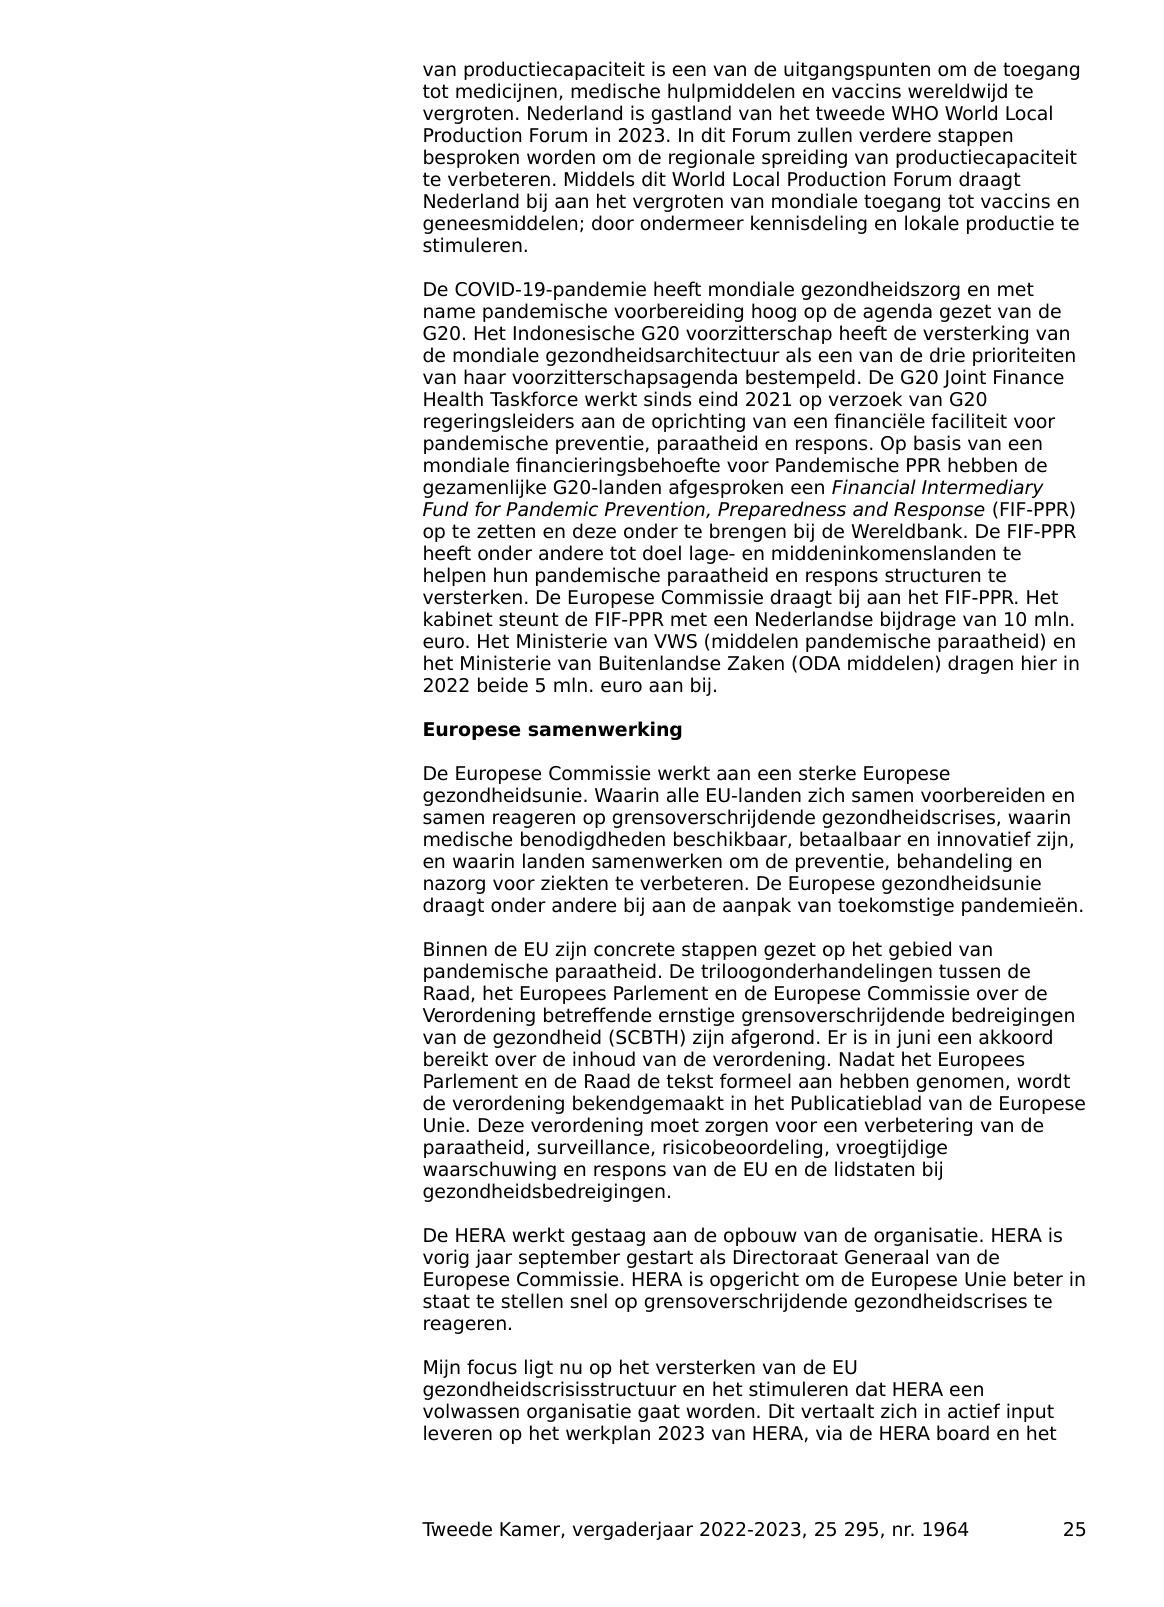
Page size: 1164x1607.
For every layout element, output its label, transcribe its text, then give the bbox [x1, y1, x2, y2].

text Binnen de EU zijn concrete stappen gezet op het gebied van pandemische paraatheid. De triloogonderhandelingen tussen de Raad, het Europees Parlement en de Europese Commissie over de Verordening betreffende ernstige grensoverschrijdende bedreigingen van de gezondheid (SCBTH) zijn afgerond. Er is in juni een akkoord bereikt over de inhoud van de verordening. Nadat het Europees Parlement en de Raad de tekst formeel aan hebben genomen, wordt de verordening bekendgemaakt in het Publicatieblad van de Europese Unie. Deze verordening moet zorgen voor een verbetering van de paraatheid, surveillance, risicobeoordeling, vroegtijdige waarschuwing en respons van de EU en de lidstaten bij gezondheidsbedreigingen. [422, 939, 1087, 1203]
subtitle Europese samenwerking [422, 719, 1087, 741]
text De Europese Commissie werkt aan een sterke Europese gezondheidsunie. Waarin alle EU-landen zich samen voorbereiden en samen reageren op grensoverschrijdende gezondheidscrises, waarin medische benodigdheden beschikbaar, betaalbaar en innovatief zijn, en waarin landen samenwerken om de preventie, behandeling en nazorg voor ziekten te verbeteren. De Europese gezondheidsunie draagt onder andere bij aan de aanpak van toekomstige pandemieën. [422, 763, 1087, 917]
text De HERA werkt gestaag aan de opbouw van de organisatie. HERA is vorig jaar september gestart als Directoraat Generaal van de Europese Commissie. HERA is opgericht om de Europese Unie beter in staat te stellen snel op grensoverschrijdende gezondheidscrises te reageren. [422, 1225, 1087, 1335]
text Mijn focus ligt nu op het versterken van de EU gezondheidscrisisstructuur en het stimuleren dat HERA een volwassen organisatie gaat worden. Dit vertaalt zich in actief input leveren op het werkplan 2023 van HERA, via de HERA board en het [422, 1357, 1087, 1445]
text De COVID-19-pandemie heeft mondiale gezondheidszorg en met name pandemische voorbereiding hoog op de agenda gezet van de G20. Het Indonesische G20 voorzitterschap heeft de versterking van de mondiale gezondheidsarchitectuur als een van de drie prioriteiten van haar voorzitterschapsagenda bestempeld. De G20 Joint Finance Health Taskforce werkt sinds eind 2021 op verzoek van G20 regeringsleiders aan de oprichting van een financiële faciliteit voor pandemische preventie, paraatheid en respons. Op basis van een mondiale financieringsbehoefte voor Pandemische PPR hebben de gezamenlijke G20-landen afgesproken een Financial Intermediary Fund for Pandemic Prevention, Preparedness and Response (FIF-PPR) op te zetten en deze onder te brengen bij de Wereldbank. De FIF-PPR heeft onder andere tot doel lage- en middeninkomenslanden te helpen hun pandemische paraatheid en respons structuren te versterken. De Europese Commissie draagt bij aan het FIF-PPR. Het kabinet steunt de FIF-PPR met een Nederlandse bijdrage van 10 mln. euro. Het Ministerie van VWS (middelen pandemische paraatheid) en het Ministerie van Buitenlandse Zaken (ODA middelen) dragen hier in 2022 beide 5 mln. euro aan bij. [422, 279, 1087, 697]
text van productiecapaciteit is een van de uitgangspunten om de toegang tot medicijnen, medische hulpmiddelen en vaccins wereldwijd te vergroten. Nederland is gastland van het tweede WHO World Local Production Forum in 2023. In dit Forum zullen verdere stappen besproken worden om de regionale spreiding van productiecapaciteit te verbeteren. Middels dit World Local Production Forum draagt Nederland bij aan het vergroten van mondiale toegang tot vaccins en geneesmiddelen; door ondermeer kennisdeling en lokale productie te stimuleren. [422, 59, 1087, 257]
